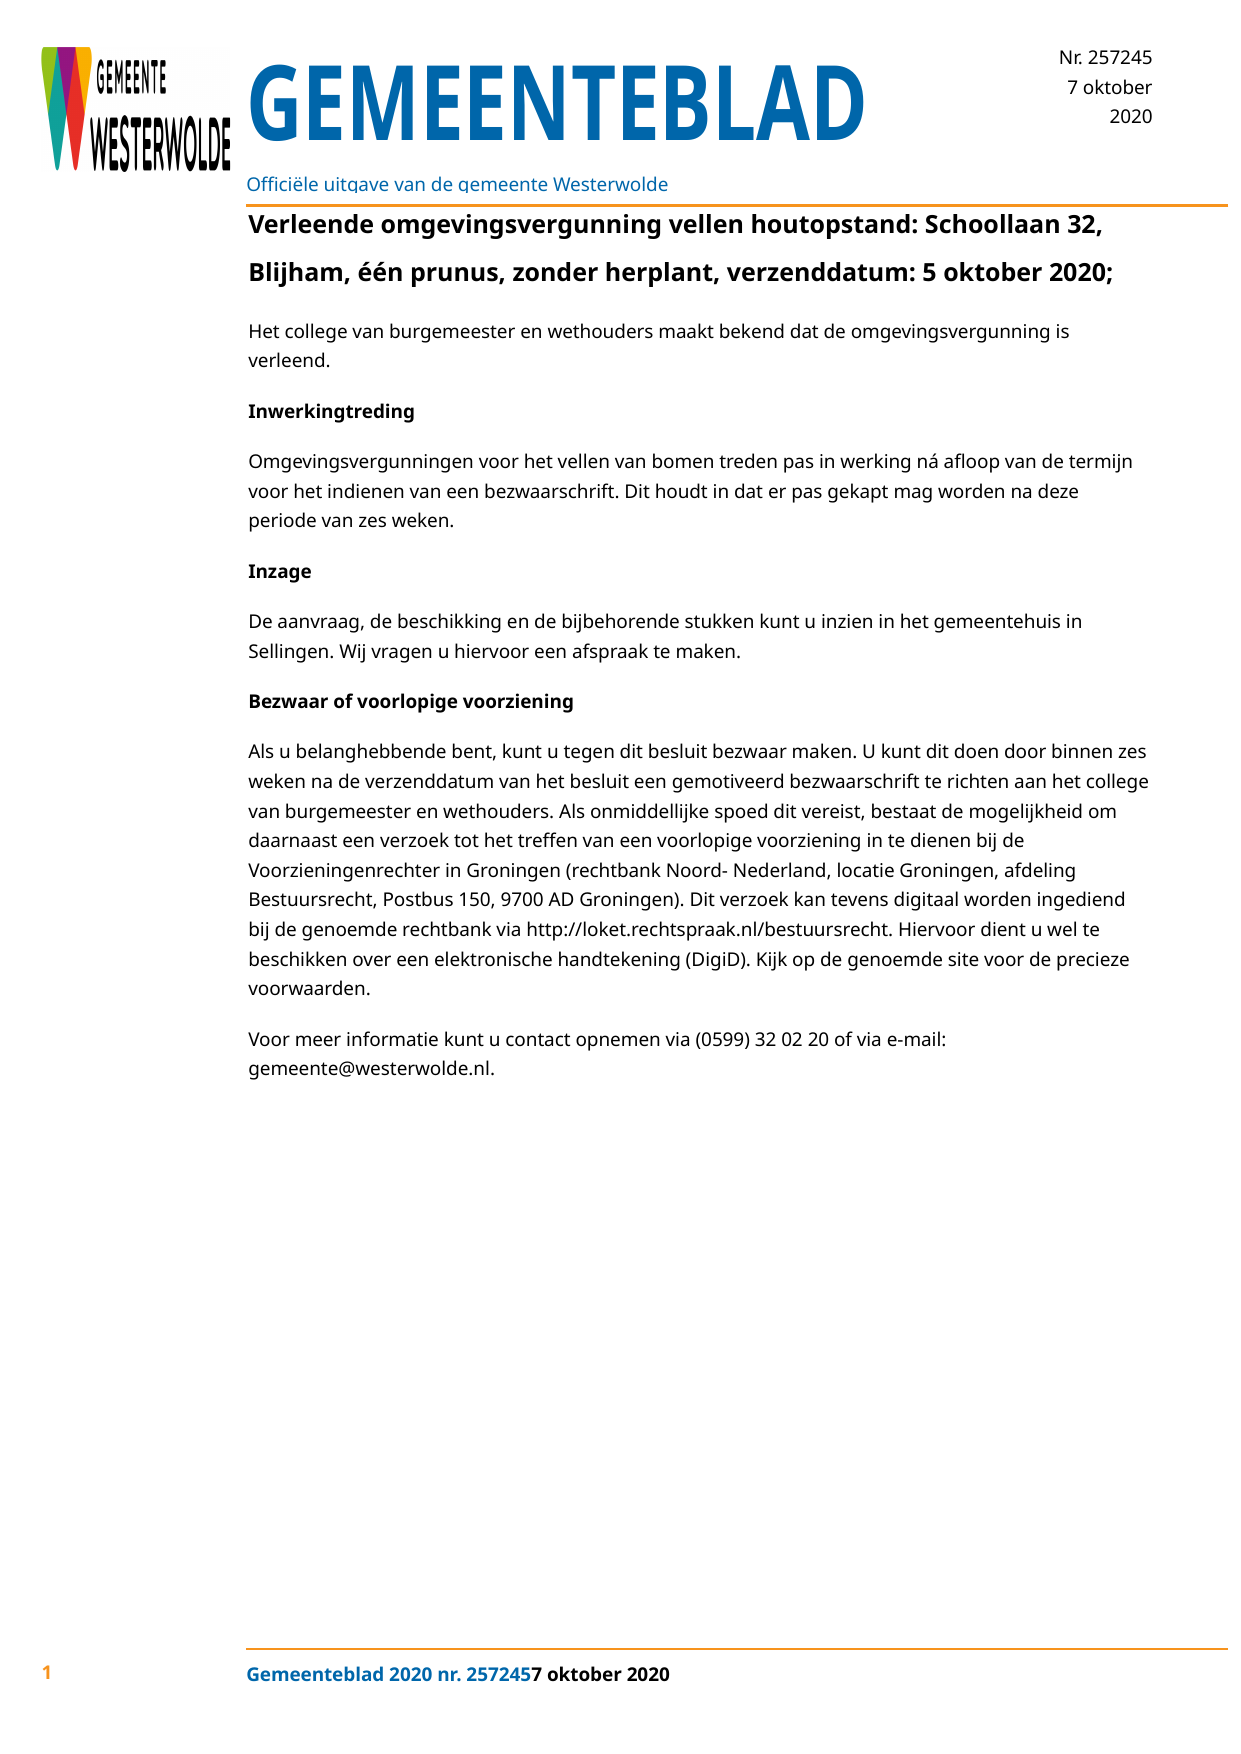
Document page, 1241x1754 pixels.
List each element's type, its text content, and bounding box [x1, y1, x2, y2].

text Inzage [248, 558, 1152, 584]
text Als u belanghebbende bent, kunt u tegen dit besluit bezwaar maken. U kunt dit doen door binnen zes weken na de verzenddatum van het besluit een gemotiveerd bezwaarschrift te richten aan het college van burgemeester en wethouders. Als onmiddellijke spoed dit vereist, bestaat de mogelijkheid om daarnaast een verzoek tot het treffen van een voorlopige voorziening in te dienen bij de Voorzieningenrechter in Groningen (rechtbank Noord- Nederland, locatie Groningen, afdeling Bestuursrecht, Postbus 150, 9700 AD Groningen). Dit verzoek kan tevens digitaal worden ingediend bij de genoemde rechtbank via http://loket.rechtspraak.nl/bestuursrecht. Hiervoor dient u wel te beschikken over een elektronische handtekening (DigiD). Kijk op de genoemde site voor de precieze voorwaarden. [248, 739, 1152, 1001]
text Voor meer informatie kunt u contact opnemen via (0599) 32 02 20 of via e-mail: gemeente@westerwolde.nl. [248, 1026, 1152, 1081]
text De aanvraag, de beschikking en de bijbehorende stukken kunt u inzien in het gemeentehuis in Sellingen. Wij vragen u hiervoor een afspraak te maken. [248, 608, 1152, 664]
text Verleende omgevingsvergunning vellen houtopstand: Schoollaan 32, Blijham, één prunus, zonder herplant, verzenddatum: 5 oktober 2020; [248, 207, 1152, 288]
text Inwerkingtreding [248, 398, 1152, 424]
picture [41, 47, 231, 172]
text Het college van burgemeester en wethouders maakt bekend dat de omgevingsvergunning is verleend. [248, 318, 1152, 373]
text Omgevingsvergunningen voor het vellen van bomen treden pas in werking ná afloop van de termijn voor het indienen van een bezwaarschrift. Dit houdt in dat er pas gekapt mag worden na deze periode van zes weken. [248, 448, 1152, 533]
text Bezwaar of voorlopige voorziening [248, 688, 1152, 714]
